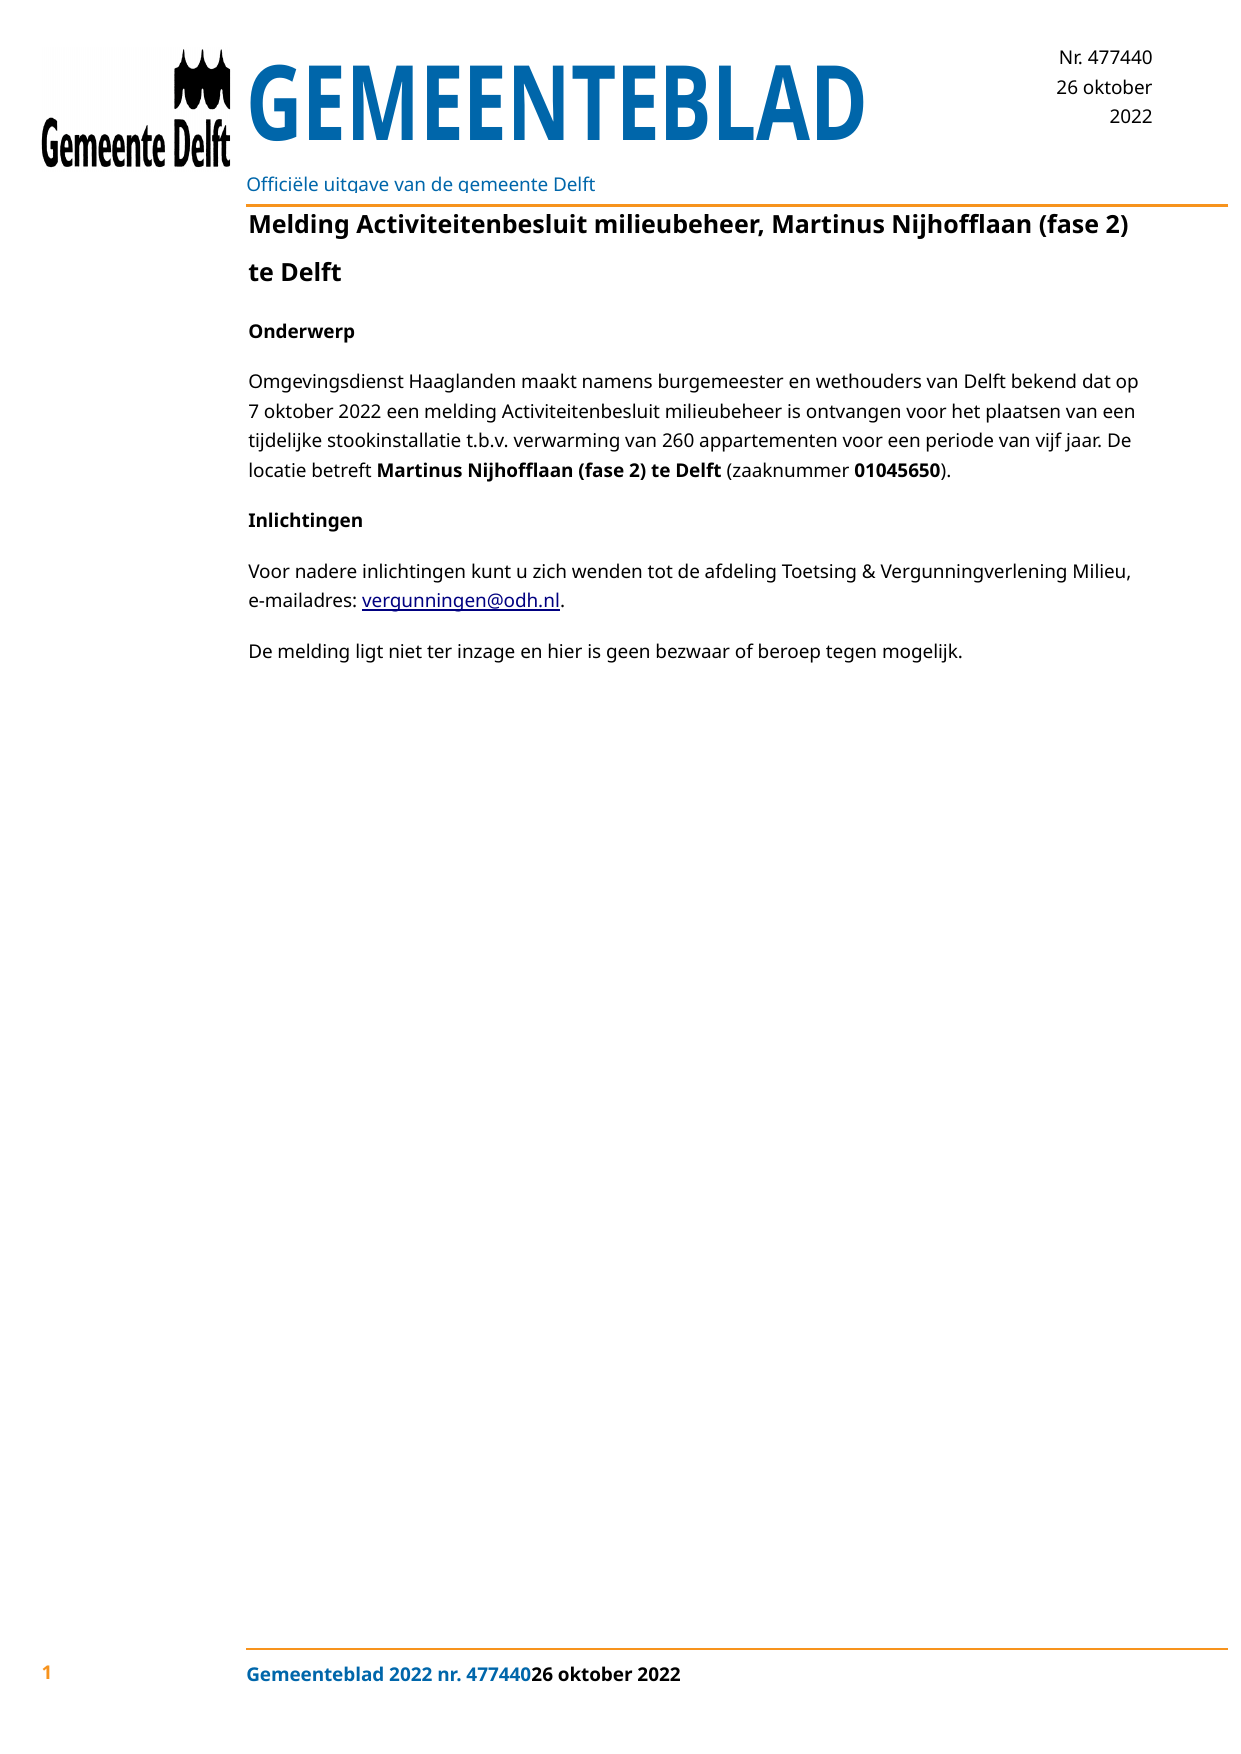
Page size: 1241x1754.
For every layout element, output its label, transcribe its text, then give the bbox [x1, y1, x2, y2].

text Onderwerp [248, 318, 1152, 344]
text Voor nadere inlichtingen kunt u zich wenden tot de afdeling Toetsing & Vergunningverlening Milieu, e-mailadres: vergunningen@odh.nl. [248, 558, 1152, 613]
text Melding Activiteitenbesluit milieubeheer, Martinus Nijhofflaan (fase 2) te Delft [248, 207, 1152, 288]
picture [41, 47, 231, 172]
text Omgevingsdienst Haaglanden maakt namens burgemeester en wethouders van Delft bekend dat op 7 oktober 2022 een melding Activiteitenbesluit milieubeheer is ontvangen voor het plaatsen van een tijdelijke stookinstallatie t.b.v. verwarming van 260 appartementen voor een periode van vijf jaar. De locatie betreft Martinus Nijhofflaan (fase 2) te Delft (zaaknummer 01045650). [248, 368, 1152, 483]
text De melding ligt niet ter inzage en hier is geen bezwaar of beroep tegen mogelijk. [248, 638, 1152, 664]
text Inlichtingen [248, 507, 1152, 533]
